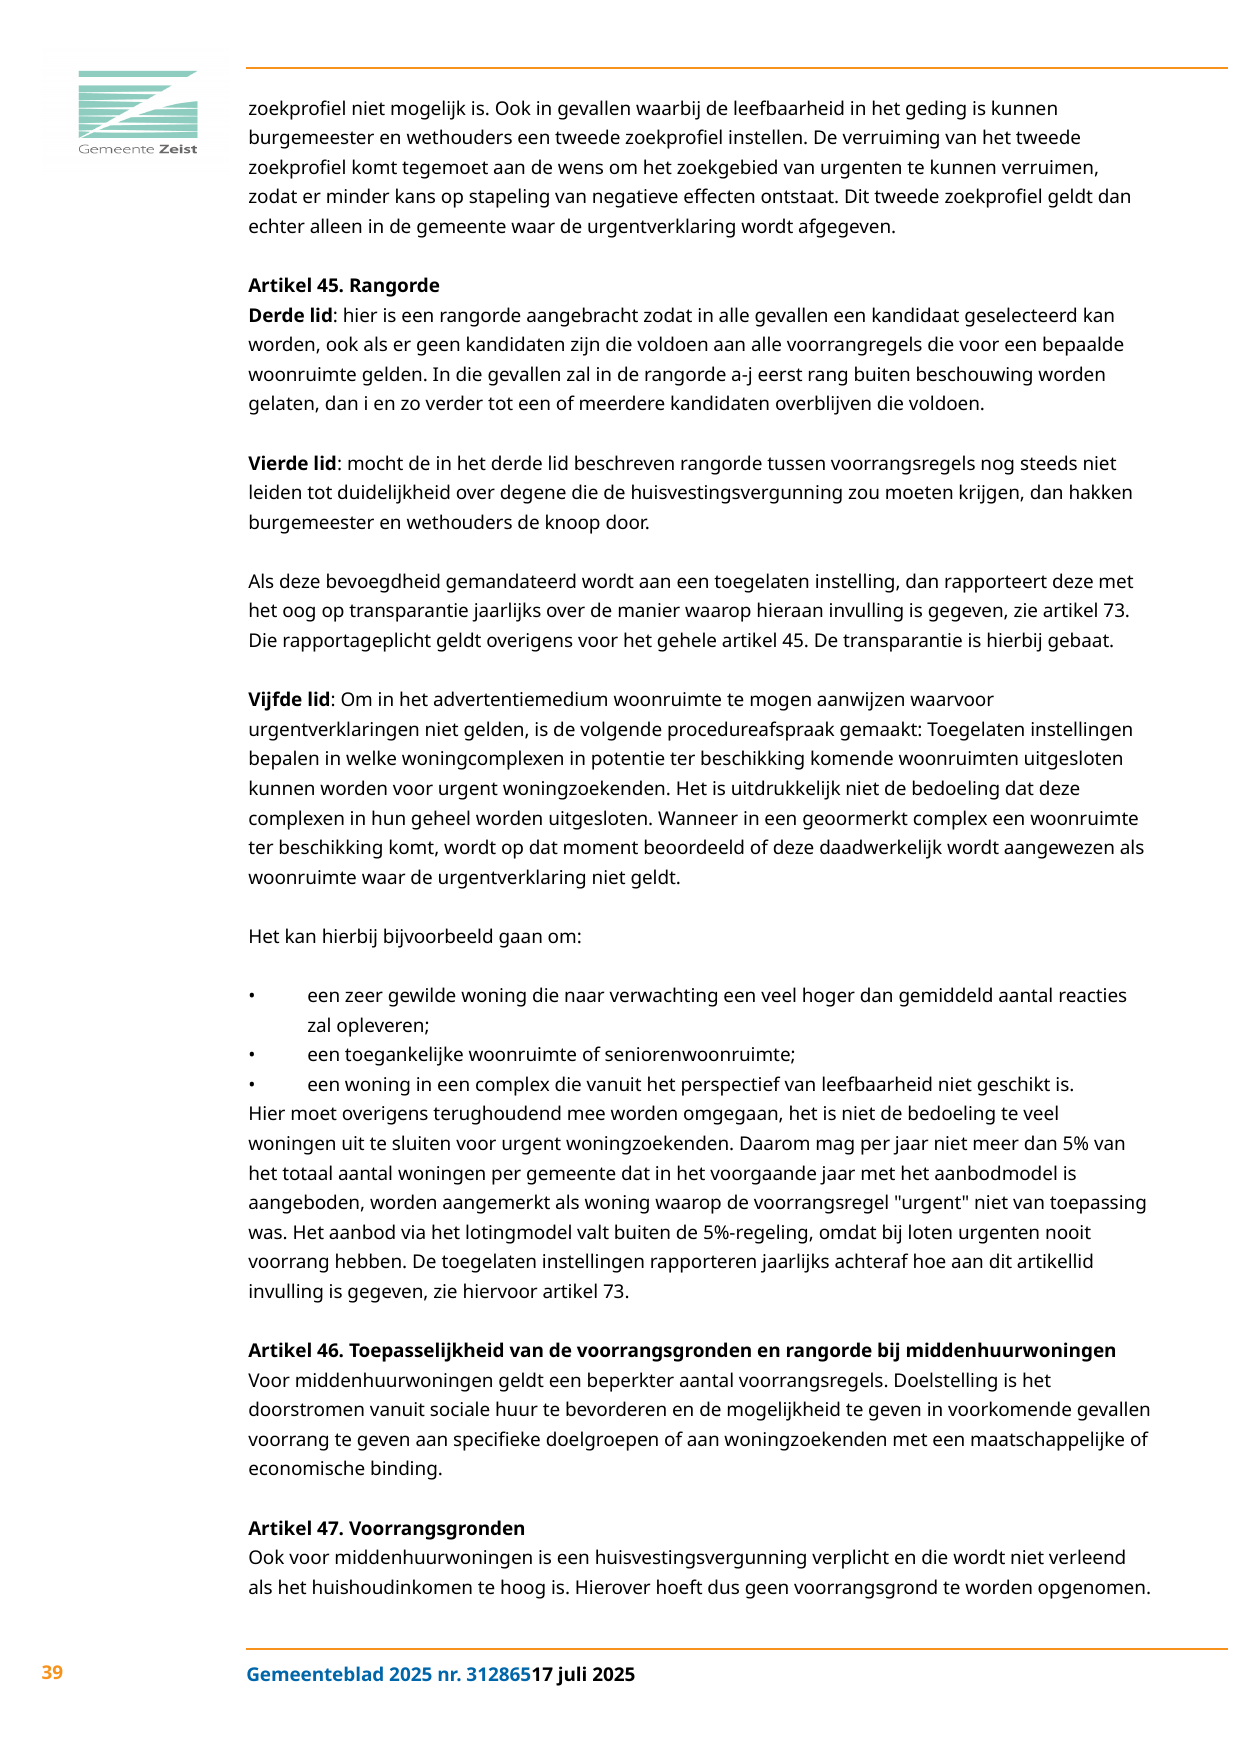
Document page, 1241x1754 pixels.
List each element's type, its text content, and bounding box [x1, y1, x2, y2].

text Voor middenhuurwoningen geldt een beperkter aantal voorrangsregels. Doelstelling is het doorstromen vanuit sociale huur te bevorderen en de mogelijkheid te geven in voorkomende gevallen voorrang te geven aan specifieke doelgroepen of aan woningzoekenden met een maatschappelijke of economische binding. [248, 1367, 1152, 1481]
list een toegankelijke woonruimte of seniorenwoonruimte; [248, 1041, 1152, 1067]
text zoekprofiel niet mogelijk is. Ook in gevallen waarbij de leefbaarheid in het geding is kunnen burgemeester en wethouders een tweede zoekprofiel instellen. De verruiming van het tweede zoekprofiel komt tegemoet aan de wens om het zoekgebied van urgenten te kunnen verruimen, zodat er minder kans op stapeling van negatieve effecten ontstaat. Dit tweede zoekprofiel geldt dan echter alleen in de gemeente waar de urgentverklaring wordt afgegeven. [248, 95, 1152, 239]
text Hier moet overigens terughoudend mee worden omgegaan, het is niet de bedoeling te veel woningen uit te sluiten voor urgent woningzoekenden. Daarom mag per jaar niet meer dan 5% van het totaal aantal woningen per gemeente dat in het voorgaande jaar met het aanbodmodel is aangeboden, worden aangemerkt als woning waarop de voorrangsregel "urgent" niet van toepassing was. Het aanbod via het lotingmodel valt buiten de 5%-regeling, omdat bij loten urgenten nooit voorrang hebben. De toegelaten instellingen rapporteren jaarlijks achteraf hoe aan dit artikellid invulling is gegeven, zie hiervoor artikel 73. [248, 1101, 1152, 1304]
list een zeer gewilde woning die naar verwachting een veel hoger dan gemiddeld aantal reacties zal opleveren; [248, 982, 1152, 1038]
text Vijfde lid: Om in het advertentiemedium woonruimte te mogen aanwijzen waarvoor urgentverklaringen niet gelden, is de volgende procedureafspraak gemaakt: Toegelaten instellingen bepalen in welke woningcomplexen in potentie ter beschikking komende woonruimten uitgesloten kunnen worden voor urgent woningzoekenden. Het is uitdrukkelijk niet de bedoeling dat deze complexen in hun geheel worden uitgesloten. Wanneer in een geoormerkt complex een woonruimte ter beschikking komt, wordt op dat moment beoordeeld of deze daadwerkelijk wordt aangewezen als woonruimte waar de urgentverklaring niet geldt. [248, 686, 1152, 890]
text Als deze bevoegdheid gemandateerd wordt aan een toegelaten instelling, dan rapporteert deze met het oog op transparantie jaarlijks over de manier waarop hieraan invulling is gegeven, zie artikel 73. Die rapportageplicht geldt overigens voor het gehele artikel 45. De transparantie is hierbij gebaat. [248, 568, 1152, 653]
text Ook voor middenhuurwoningen is een huisvestingsvergunning verplicht en die wordt niet verleend als het huishoudinkomen te hoog is. Hierover hoeft dus geen voorrangsgrond te worden opgenomen. [248, 1544, 1152, 1600]
picture [41, 47, 231, 172]
text Artikel 45. Rangorde [248, 272, 1152, 298]
text Artikel 46. Toepasselijkheid van de voorrangsgronden en rangorde bij middenhuurwoningen [248, 1337, 1152, 1363]
text Vierde lid: mocht de in het derde lid beschreven rangorde tussen voorrangsregels nog steeds niet leiden tot duidelijkheid over degene die de huisvestingsvergunning zou moeten krijgen, dan hakken burgemeester en wethouders de knoop door. [248, 450, 1152, 535]
list een woning in een complex die vanuit het perspectief van leefbaarheid niet geschikt is. [248, 1071, 1152, 1097]
text Artikel 47. Voorrangsgronden [248, 1515, 1152, 1541]
text Het kan hierbij bijvoorbeeld gaan om: [248, 923, 1152, 949]
text Derde lid: hier is een rangorde aangebracht zodat in alle gevallen een kandidaat geselecteerd kan worden, ook als er geen kandidaten zijn die voldoen aan alle voorrangregels die voor een bepaalde woonruimte gelden. In die gevallen zal in de rangorde a-j eerst rang buiten beschouwing worden gelaten, dan i en zo verder tot een of meerdere kandidaten overblijven die voldoen. [248, 302, 1152, 416]
